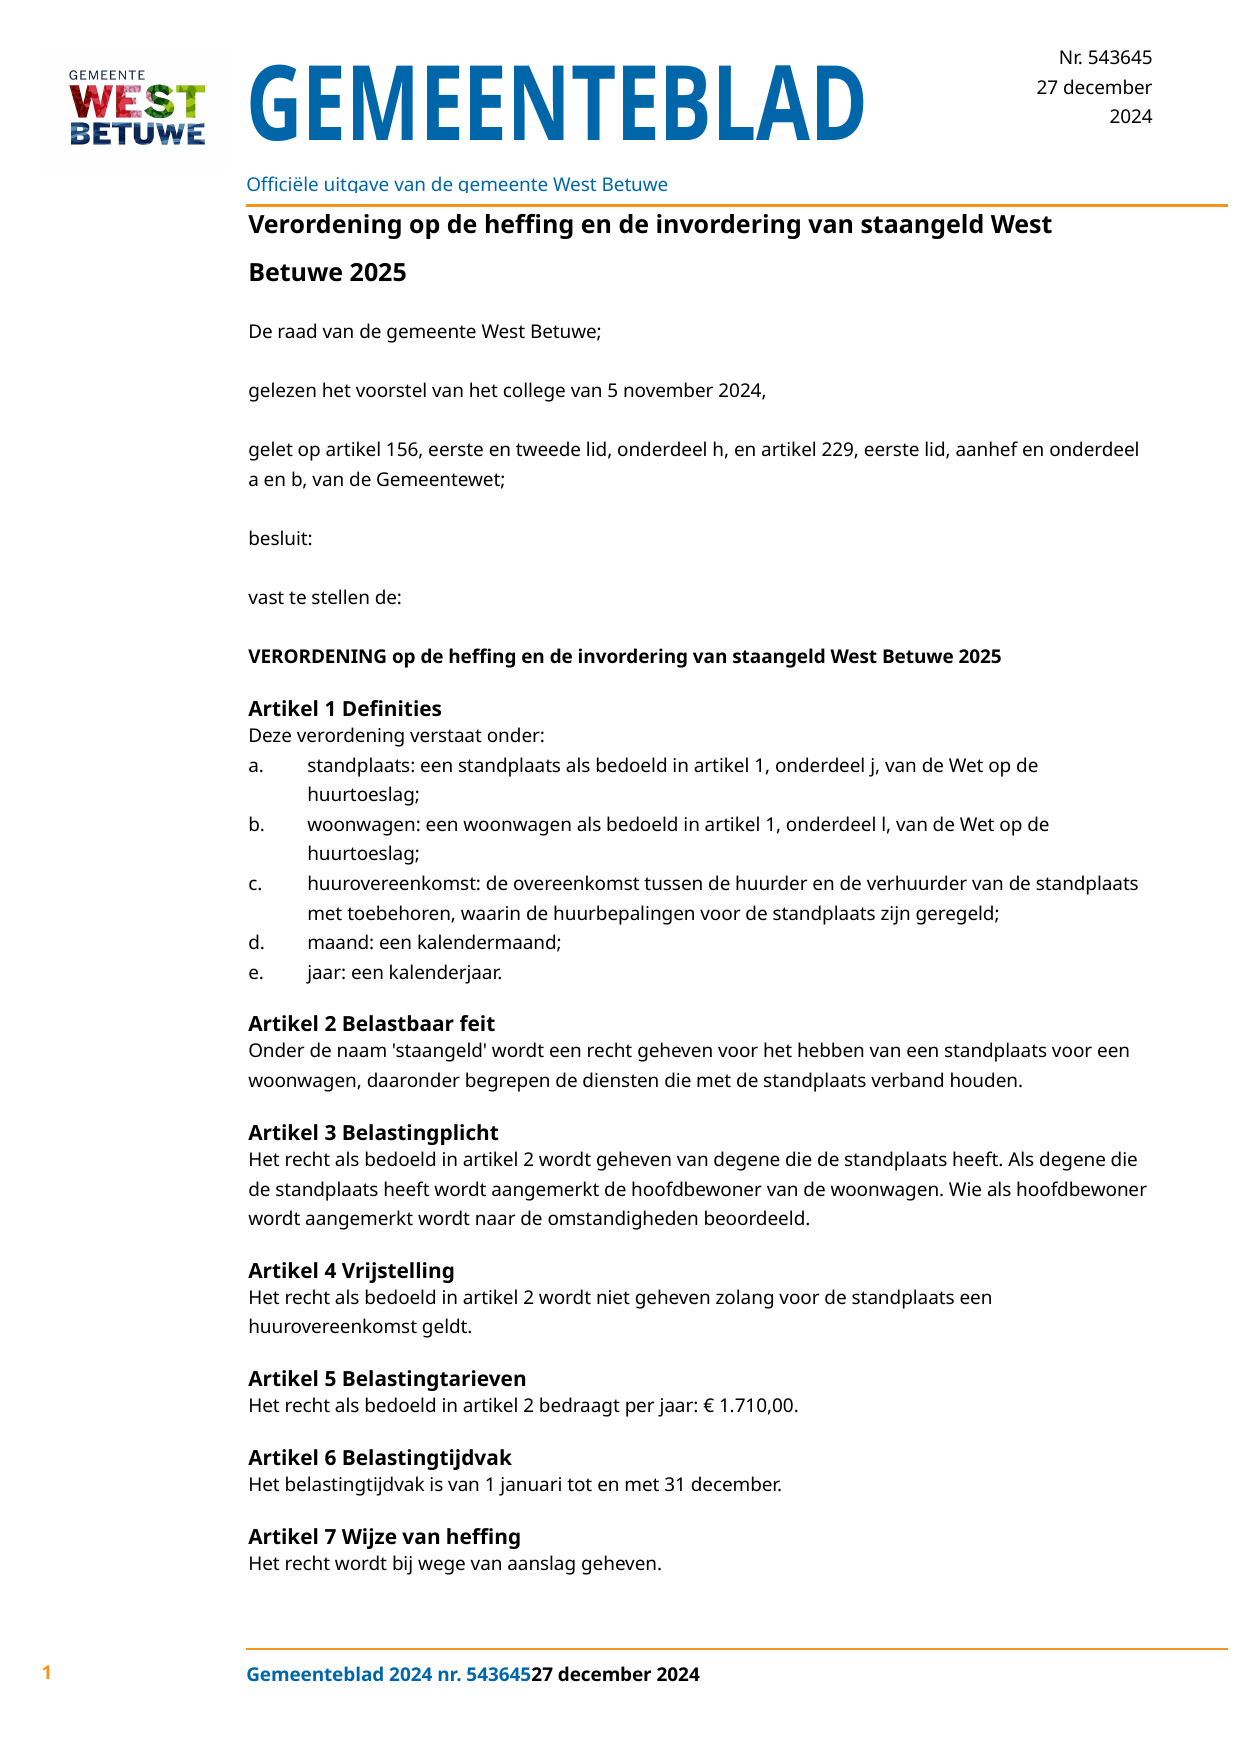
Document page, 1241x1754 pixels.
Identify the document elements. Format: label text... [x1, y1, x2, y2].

text gelet op artikel 156, eerste en tweede lid, onderdeel h, en artikel 229, eerste lid, aanhef en onderdeel a en b, van de Gemeentewet; [248, 436, 1152, 492]
text Artikel 7 Wijze van heffing [248, 1522, 1152, 1550]
text besluit: [248, 525, 1152, 551]
text vast te stellen de: [248, 584, 1152, 610]
text Het recht als bedoeld in artikel 2 bedraagt per jaar: € 1.710,00. [248, 1393, 1152, 1418]
picture [41, 47, 231, 172]
text Artikel 6 Belastingtijdvak [248, 1443, 1152, 1471]
text Artikel 1 Definities [248, 694, 1152, 722]
list woonwagen: een woonwagen als bedoeld in artikel 1, onderdeel l, van de Wet op de huurtoeslag; [248, 811, 1152, 866]
text Artikel 3 Belastingplicht [248, 1118, 1152, 1146]
text De raad van de gemeente West Betuwe; [248, 318, 1152, 344]
text Artikel 4 Vrijstelling [248, 1256, 1152, 1284]
text Onder de naam 'staangeld' wordt een recht geheven voor het hebben van een standplaats voor een woonwagen, daaronder begrepen de diensten die met de standplaats verband houden. [248, 1038, 1152, 1093]
list maand: een kalendermaand; [248, 929, 1152, 955]
text gelezen het voorstel van het college van 5 november 2024, [248, 377, 1152, 403]
text Het recht als bedoeld in artikel 2 wordt geheven van degene die de standplaats heeft. Als degene die de standplaats heeft wordt aangemerkt de hoofdbewoner van de woonwagen. Wie als hoofdbewoner wordt aangemerkt wordt naar de omstandigheden beoordeeld. [248, 1146, 1152, 1231]
text Deze verordening verstaat onder: [248, 722, 1152, 748]
text Artikel 2 Belastbaar feit [248, 1009, 1152, 1038]
text Het recht wordt bij wege van aanslag geheven. [248, 1550, 1152, 1576]
text Artikel 5 Belastingtarieven [248, 1364, 1152, 1393]
text VERORDENING op de heffing en de invordering van staangeld West Betuwe 2025 [248, 643, 1152, 669]
text Verordening op de heffing en de invordering van staangeld West Betuwe 2025 [248, 207, 1152, 288]
list standplaats: een standplaats als bedoeld in artikel 1, onderdeel j, van de Wet op de huurtoeslag; [248, 752, 1152, 807]
text Het recht als bedoeld in artikel 2 wordt niet geheven zolang voor de standplaats een huurovereenkomst geldt. [248, 1284, 1152, 1339]
list huurovereenkomst: de overeenkomst tussen de huurder en de verhuurder van de standplaats met toebehoren, waarin de huurbepalingen voor de standplaats zijn geregeld; [248, 870, 1152, 925]
list jaar: een kalenderjaar. [248, 959, 1152, 984]
text Het belastingtijdvak is van 1 januari tot en met 31 december. [248, 1471, 1152, 1497]
